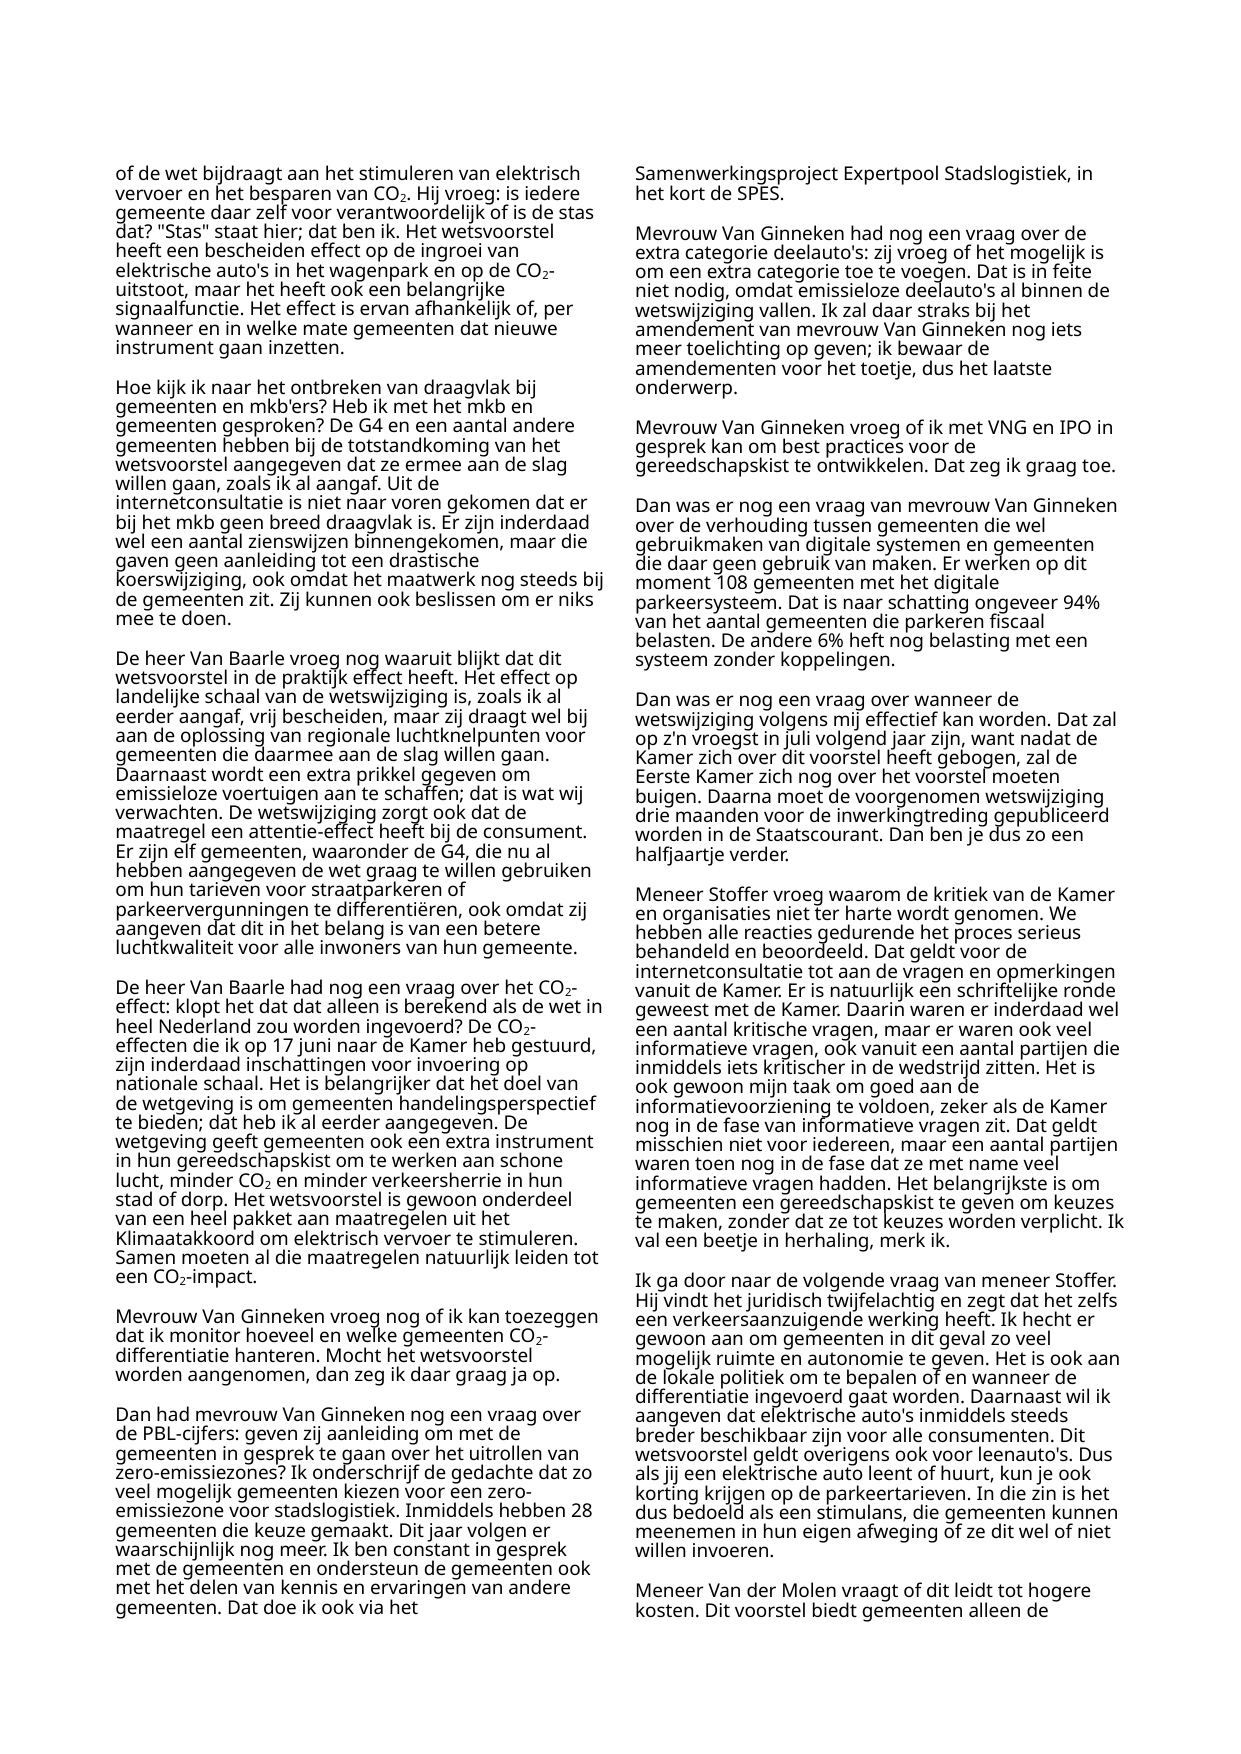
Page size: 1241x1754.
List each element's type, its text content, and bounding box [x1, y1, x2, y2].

text Meneer Van der Molen vraagt of dit leidt tot hogere kosten. Dit voorstel biedt gemeenten alleen de [635, 1582, 1125, 1621]
text Mevrouw Van Ginneken vroeg of ik met VNG en IPO in gesprek kan om best practices voor de gereedschapskist te ontwikkelen. Dat zeg ik graag toe. [635, 419, 1125, 477]
text De heer Van Baarle vroeg nog waaruit blijkt dat dit wetsvoorstel in de praktijk effect heeft. Het effect op landelijke schaal van de wetswijziging is, zoals ik al eerder aangaf, vrij bescheiden, maar zij draagt wel bij aan de oplossing van regionale luchtknelpunten voor gemeenten die daarmee aan de slag willen gaan. Daarnaast wordt een extra prikkel gegeven om emissieloze voertuigen aan te schaffen; dat is wat wij verwachten. De wetswijziging zorgt ook dat de maatregel een attentie-effect heeft bij de consument. Er zijn elf gemeenten, waaronder de G4, die nu al hebben aangegeven de wet graag te willen gebruiken om hun tarieven voor straatparkeren of parkeervergunningen te differentiëren, ook omdat zij aangeven dat dit in het belang is van een betere luchtkwaliteit voor alle inwoners van hun gemeente. [115, 650, 605, 958]
text of de wet bijdraagt aan het stimuleren van elektrisch vervoer en het besparen van CO2. Hij vroeg: is iedere gemeente daar zelf voor verantwoordelijk of is de stas dat? "Stas" staat hier; dat ben ik. Het wetsvoorstel heeft een bescheiden effect op de ingroei van elektrische auto's in het wagenpark en op de CO2-uitstoot, maar het heeft ook een belangrijke signaalfunctie. Het effect is ervan afhankelijk of, per wanneer en in welke mate gemeenten dat nieuwe instrument gaan inzetten. [115, 165, 605, 358]
text De heer Van Baarle had nog een vraag over het CO2-effect: klopt het dat dat alleen is berekend als de wet in heel Nederland zou worden ingevoerd? De CO2-effecten die ik op 17 juni naar de Kamer heb gestuurd, zijn inderdaad inschattingen voor invoering op nationale schaal. Het is belangrijker dat het doel van de wetgeving is om gemeenten handelingsperspectief te bieden; dat heb ik al eerder aangegeven. De wetgeving geeft gemeenten ook een extra instrument in hun gereedschapskist om te werken aan schone lucht, minder CO2 en minder verkeersherrie in hun stad of dorp. Het wetsvoorstel is gewoon onderdeel van een heel pakket aan maatregelen uit het Klimaatakkoord om elektrisch vervoer te stimuleren. Samen moeten al die maatregelen natuurlijk leiden tot een CO2-impact. [115, 979, 605, 1287]
text Meneer Stoffer vroeg waarom de kritiek van de Kamer en organisaties niet ter harte wordt genomen. We hebben alle reacties gedurende het proces serieus behandeld en beoordeeld. Dat geldt voor de internetconsultatie tot aan de vragen en opmerkingen vanuit de Kamer. Er is natuurlijk een schriftelijke ronde geweest met de Kamer. Daarin waren er inderdaad wel een aantal kritische vragen, maar er waren ook veel informatieve vragen, ook vanuit een aantal partijen die inmiddels iets kritischer in de wedstrijd zitten. Het is ook gewoon mijn taak om goed aan de informatievoorziening te voldoen, zeker als de Kamer nog in de fase van informatieve vragen zit. Dat geldt misschien niet voor iedereen, maar een aantal partijen waren toen nog in de fase dat ze met name veel informatieve vragen hadden. Het belangrijkste is om gemeenten een gereedschapskist te geven om keuzes te maken, zonder dat ze tot keuzes worden verplicht. Ik val een beetje in herhaling, merk ik. [635, 886, 1125, 1252]
text Ik ga door naar de volgende vraag van meneer Stoffer. Hij vindt het juridisch twijfelachtig en zegt dat het zelfs een verkeersaanzuigende werking heeft. Ik hecht er gewoon aan om gemeenten in dit geval zo veel mogelijk ruimte en autonomie te geven. Het is ook aan de lokale politiek om te bepalen of en wanneer de differentiatie ingevoerd gaat worden. Daarnaast wil ik aangeven dat elektrische auto's inmiddels steeds breder beschikbaar zijn voor alle consumenten. Dit wetsvoorstel geldt overigens ook voor leenauto's. Dus als jij een elektrische auto leent of huurt, kun je ook korting krijgen op de parkeertarieven. In die zin is het dus bedoeld als een stimulans, die gemeenten kunnen meenemen in hun eigen afweging of ze dit wel of niet willen invoeren. [635, 1272, 1125, 1562]
text Dan was er nog een vraag over wanneer de wetswijziging volgens mij effectief kan worden. Dat zal op z'n vroegst in juli volgend jaar zijn, want nadat de Kamer zich over dit voorstel heeft gebogen, zal de Eerste Kamer zich nog over het voorstel moeten buigen. Daarna moet de voorgenomen wetswijziging drie maanden voor de inwerkingtreding gepubliceerd worden in de Staatscourant. Dan ben je dus zo een halfjaartje verder. [635, 691, 1125, 865]
text Hoe kijk ik naar het ontbreken van draagvlak bij gemeenten en mkb'ers? Heb ik met het mkb en gemeenten gesproken? De G4 en een aantal andere gemeenten hebben bij de totstandkoming van het wetsvoorstel aangegeven dat ze ermee aan de slag willen gaan, zoals ik al aangaf. Uit de internetconsultatie is niet naar voren gekomen dat er bij het mkb geen breed draagvlak is. Er zijn inderdaad wel een aantal zienswijzen binnengekomen, maar die gaven geen aanleiding tot een drastische koerswijziging, ook omdat het maatwerk nog steeds bij de gemeenten zit. Zij kunnen ook beslissen om er niks mee te doen. [115, 379, 605, 629]
text Samenwerkingsproject Expertpool Stadslogistiek, in het kort de SPES. [635, 165, 1125, 204]
text Mevrouw Van Ginneken vroeg nog of ik kan toezeggen dat ik monitor hoeveel en welke gemeenten CO2-differentiatie hanteren. Mocht het wetsvoorstel worden aangenomen, dan zeg ik daar graag ja op. [115, 1308, 605, 1385]
text Dan was er nog een vraag van mevrouw Van Ginneken over de verhouding tussen gemeenten die wel gebruikmaken van digitale systemen en gemeenten die daar geen gebruik van maken. Er werken op dit moment 108 gemeenten met het digitale parkeersysteem. Dat is naar schatting ongeveer 94% van het aantal gemeenten die parkeren fiscaal belasten. De andere 6% heft nog belasting met een systeem zonder koppelingen. [635, 497, 1125, 671]
text Mevrouw Van Ginneken had nog een vraag over de extra categorie deelauto's: zij vroeg of het mogelijk is om een extra categorie toe te voegen. Dat is in feite niet nodig, omdat emissieloze deelauto's al binnen de wetswijziging vallen. Ik zal daar straks bij het amendement van mevrouw Van Ginneken nog iets meer toelichting op geven; ik bewaar de amendementen voor het toetje, dus het laatste onderwerp. [635, 224, 1125, 398]
text Dan had mevrouw Van Ginneken nog een vraag over de PBL-cijfers: geven zij aanleiding om met de gemeenten in gesprek te gaan over het uitrollen van zero-emissiezones? Ik onderschrijf de gedachte dat zo veel mogelijk gemeenten kiezen voor een zero-emissiezone voor stadslogistiek. Inmiddels hebben 28 gemeenten die keuze gemaakt. Dit jaar volgen er waarschijnlijk nog meer. Ik ben constant in gesprek met de gemeenten en ondersteun de gemeenten ook met het delen van kennis en ervaringen van andere gemeenten. Dat doe ik ook via het [115, 1406, 605, 1618]
